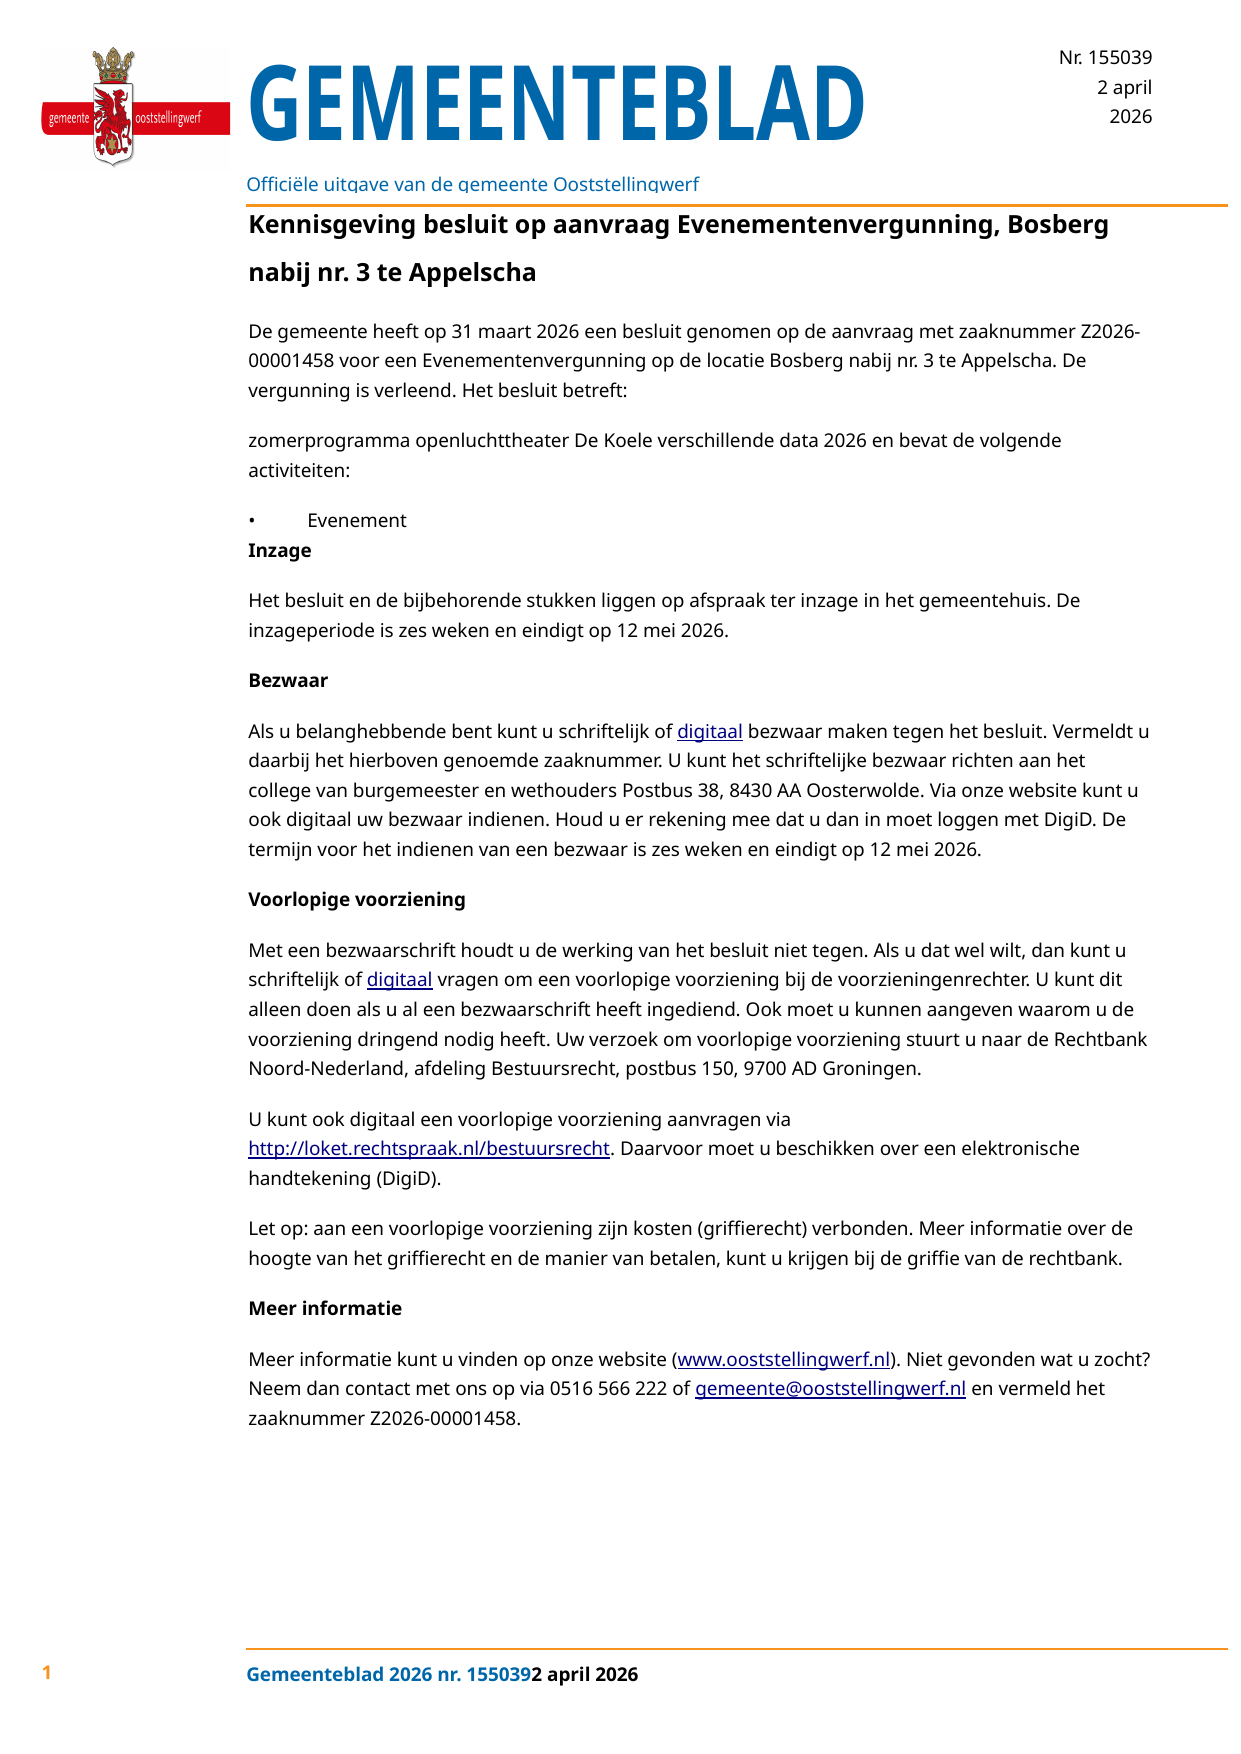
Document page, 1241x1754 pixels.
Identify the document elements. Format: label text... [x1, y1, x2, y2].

list Evenement [248, 507, 1152, 533]
text Meer informatie [248, 1295, 1152, 1321]
picture [41, 47, 231, 172]
text Met een bezwaarschrift houdt u de werking van het besluit niet tegen. Als u dat wel wilt, dan kunt u schriftelijk of digitaal vragen om een voorlopige voorziening bij de voorzieningenrechter. U kunt dit alleen doen als u al een bezwaarschrift heeft ingediend. Ook moet u kunnen aangeven waarom u de voorziening dringend nodig heeft. Uw verzoek om voorlopige voorziening stuurt u naar de Rechtbank Noord-Nederland, afdeling Bestuursrecht, postbus 150, 9700 AD Groningen. [248, 937, 1152, 1081]
text Voorlopige voorziening [248, 887, 1152, 912]
text Kennisgeving besluit op aanvraag Evenementenvergunning, Bosberg nabij nr. 3 te Appelscha [248, 207, 1152, 288]
text Het besluit en de bijbehorende stukken liggen op afspraak ter inzage in het gemeentehuis. De inzageperiode is zes weken en eindigt op 12 mei 2026. [248, 587, 1152, 643]
text Let op: aan een voorlopige voorziening zijn kosten (griffierecht) verbonden. Meer informatie over de hoogte van het griffierecht en de manier van betalen, kunt u krijgen bij de griffie van de rechtbank. [248, 1215, 1152, 1271]
text Inzage [248, 537, 1152, 563]
text zomerprogramma openluchttheater De Koele verschillende data 2026 en bevat de volgende activiteiten: [248, 427, 1152, 483]
text De gemeente heeft op 31 maart 2026 een besluit genomen op de aanvraag met zaaknummer Z2026-00001458 voor een Evenementenvergunning op de locatie Bosberg nabij nr. 3 te Appelscha. De vergunning is verleend. Het besluit betreft: [248, 318, 1152, 403]
text U kunt ook digitaal een voorlopige voorziening aanvragen via http://loket.rechtspraak.nl/bestuursrecht. Daarvoor moet u beschikken over een elektronische handtekening (DigiD). [248, 1106, 1152, 1191]
text Bezwaar [248, 667, 1152, 693]
text Meer informatie kunt u vinden op onze website (www.ooststellingwerf.nl). Niet gevonden wat u zocht? Neem dan contact met ons op via 0516 566 222 of gemeente@ooststellingwerf.nl en vermeld het zaaknummer Z2026-00001458. [248, 1346, 1152, 1431]
text Als u belanghebbende bent kunt u schriftelijk of digitaal bezwaar maken tegen het besluit. Vermeldt u daarbij het hierboven genoemde zaaknummer. U kunt het schriftelijke bezwaar richten aan het college van burgemeester en wethouders Postbus 38, 8430 AA Oosterwolde. Via onze website kunt u ook digitaal uw bezwaar indienen. Houd u er rekening mee dat u dan in moet loggen met DigiD. De termijn voor het indienen van een bezwaar is zes weken en eindigt op 12 mei 2026. [248, 718, 1152, 862]
